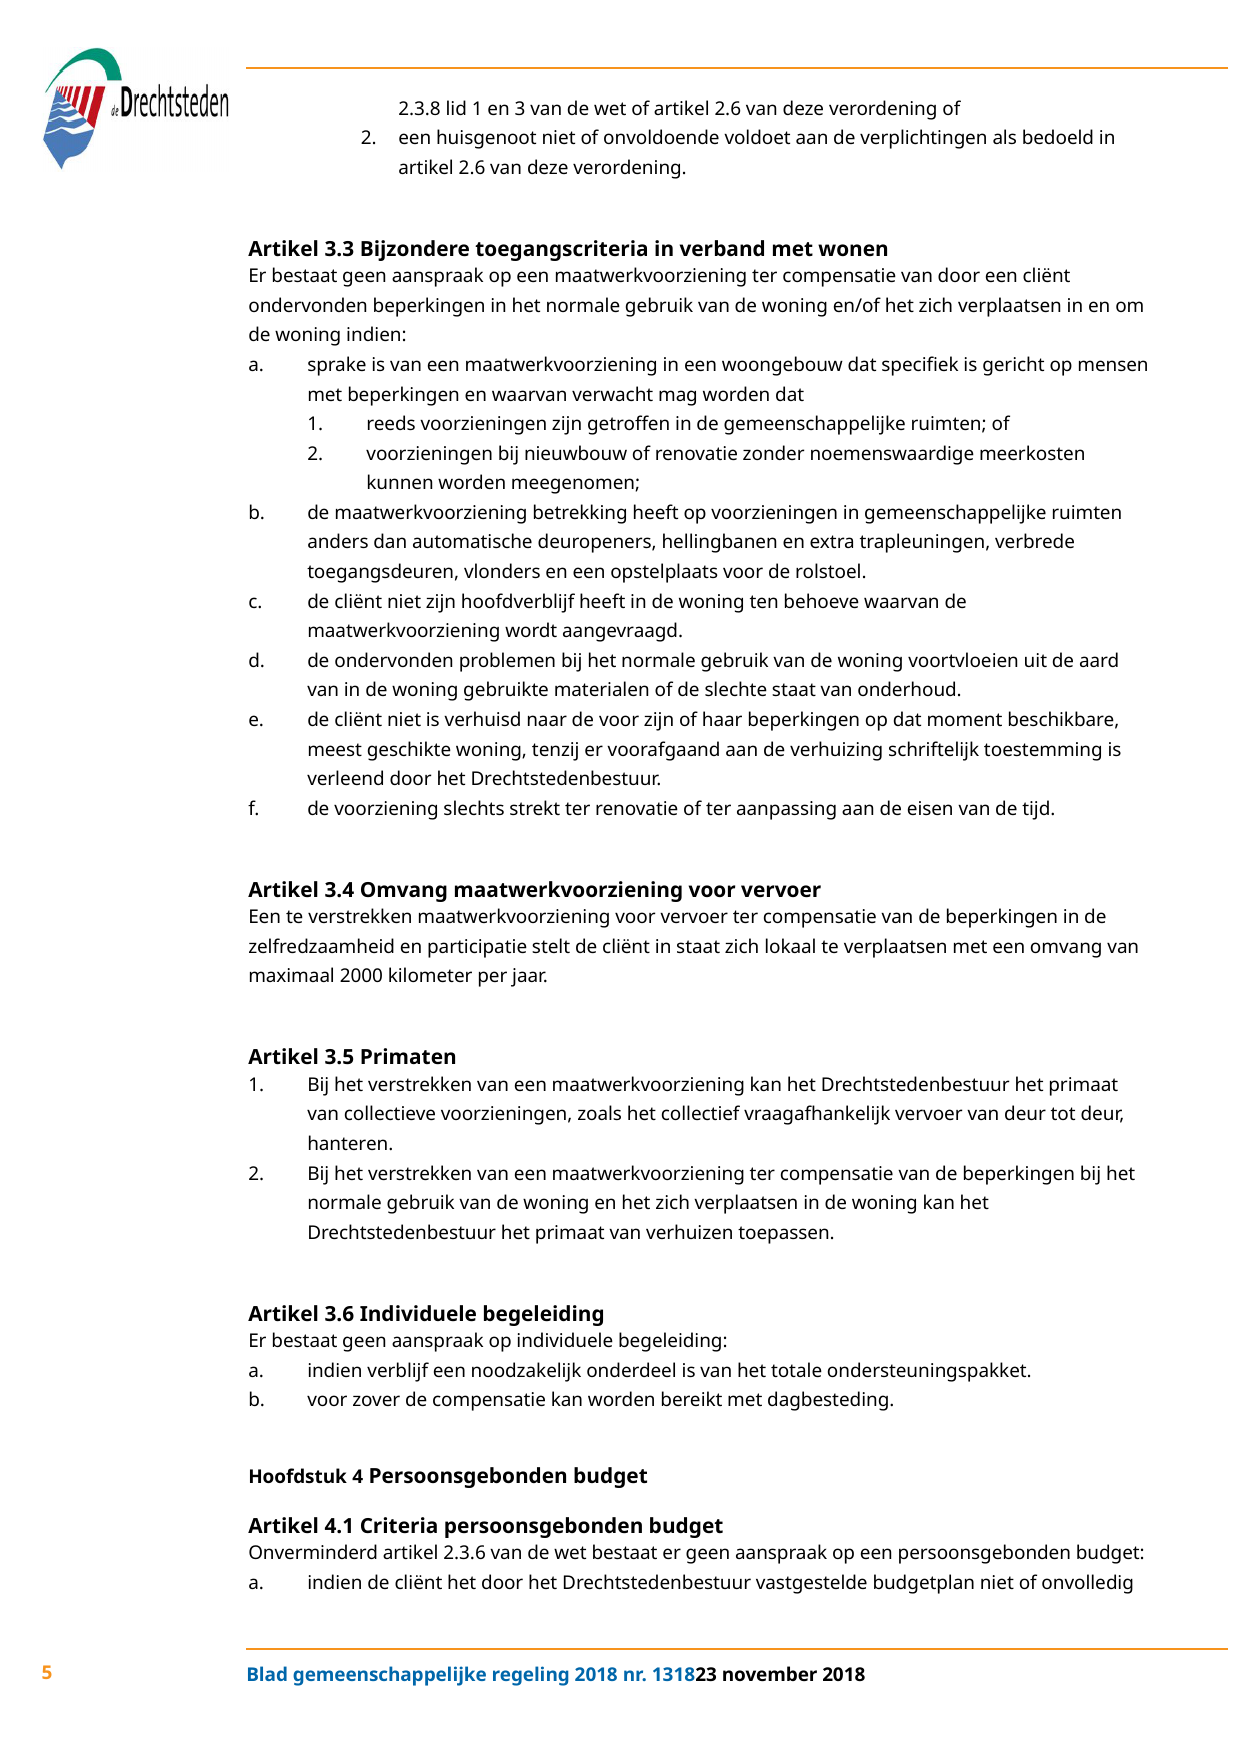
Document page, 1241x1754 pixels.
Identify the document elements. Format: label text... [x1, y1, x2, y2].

text Artikel 3.4 Omvang maatwerkvoorziening voor vervoer [248, 875, 1152, 903]
text Artikel 3.6 Individuele begeleiding [248, 1299, 1152, 1327]
list de maatwerkvoorziening betrekking heeft op voorzieningen in gemeenschappelijke ruimten anders dan automatische deuropeners, hellingbanen en extra trapleuningen, verbrede toegangsdeuren, vlonders en een opstelplaats voor de rolstoel. [248, 499, 1152, 584]
list de cliënt niet is verhuisd naar de voor zijn of haar beperkingen op dat moment beschikbare, meest geschikte woning, tenzij er voorafgaand aan de verhuizing schriftelijk toestemming is verleend door het Drechtstedenbestuur. [248, 706, 1152, 791]
text Artikel 4.1 Criteria persoonsgebonden budget [248, 1511, 1152, 1539]
list Bij het verstrekken van een maatwerkvoorziening ter compensatie van de beperkingen bij het normale gebruik van de woning en het zich verplaatsen in de woning kan het Drechtstedenbestuur het primaat van verhuizen toepassen. [248, 1160, 1152, 1244]
list Bij het verstrekken van een maatwerkvoorziening kan het Drechtstedenbestuur het primaat van collectieve voorzieningen, zoals het collectief vraagafhankelijk vervoer van deur tot deur, hanteren. [248, 1071, 1152, 1156]
text Een te verstrekken maatwerkvoorziening voor vervoer ter compensatie van de beperkingen in de zelfredzaamheid en participatie stelt de cliënt in staat zich lokaal te verplaatsen met een omvang van maximaal 2000 kilometer per jaar. [248, 903, 1152, 988]
list voorzieningen bij nieuwbouw of renovatie zonder noemenswaardige meerkosten kunnen worden meegenomen; [307, 440, 1152, 495]
text Er bestaat geen aanspraak op individuele begeleiding: [248, 1327, 1152, 1353]
list 2.3.8 lid 1 en 3 van de wet of artikel 2.6 van deze verordening of [361, 95, 1152, 121]
list reeds voorzieningen zijn getroffen in de gemeenschappelijke ruimten; of [307, 410, 1152, 436]
list de voorziening slechts strekt ter renovatie of ter aanpassing aan de eisen van de tijd. [248, 795, 1152, 821]
text Artikel 3.5 Primaten [248, 1042, 1152, 1071]
list indien de cliënt het door het Drechtstedenbestuur vastgestelde budgetplan niet of onvolledig [248, 1569, 1152, 1595]
list de ondervonden problemen bij het normale gebruik van de woning voortvloeien uit de aard van in de woning gebruikte materialen of de slechte staat van onderhoud. [248, 647, 1152, 702]
text Hoofdstuk 4 Persoonsgebonden budget [248, 1462, 1152, 1490]
list een huisgenoot niet of onvoldoende voldoet aan de verplichtingen als bedoeld in artikel 2.6 van deze verordening. [361, 124, 1152, 180]
list indien verblijf een noodzakelijk onderdeel is van het totale ondersteuningspakket. [248, 1357, 1152, 1383]
list sprake is van een maatwerkvoorziening in een woongebouw dat specifiek is gericht op mensen met beperkingen en waarvan verwacht mag worden dat [248, 351, 1152, 406]
list de cliënt niet zijn hoofdverblijf heeft in de woning ten behoeve waarvan de maatwerkvoorziening wordt aangevraagd. [248, 588, 1152, 643]
text Onverminderd artikel 2.3.6 van de wet bestaat er geen aanspraak op een persoonsgebonden budget: [248, 1539, 1152, 1565]
text Artikel 3.3 Bijzondere toegangscriteria in verband met wonen [248, 234, 1152, 262]
text Er bestaat geen aanspraak op een maatwerkvoorziening ter compensatie van door een cliënt ondervonden beperkingen in het normale gebruik van de woning en/of het zich verplaatsen in en om de woning indien: [248, 262, 1152, 347]
list voor zover de compensatie kan worden bereikt met dagbesteding. [248, 1386, 1152, 1412]
picture [41, 47, 231, 172]
